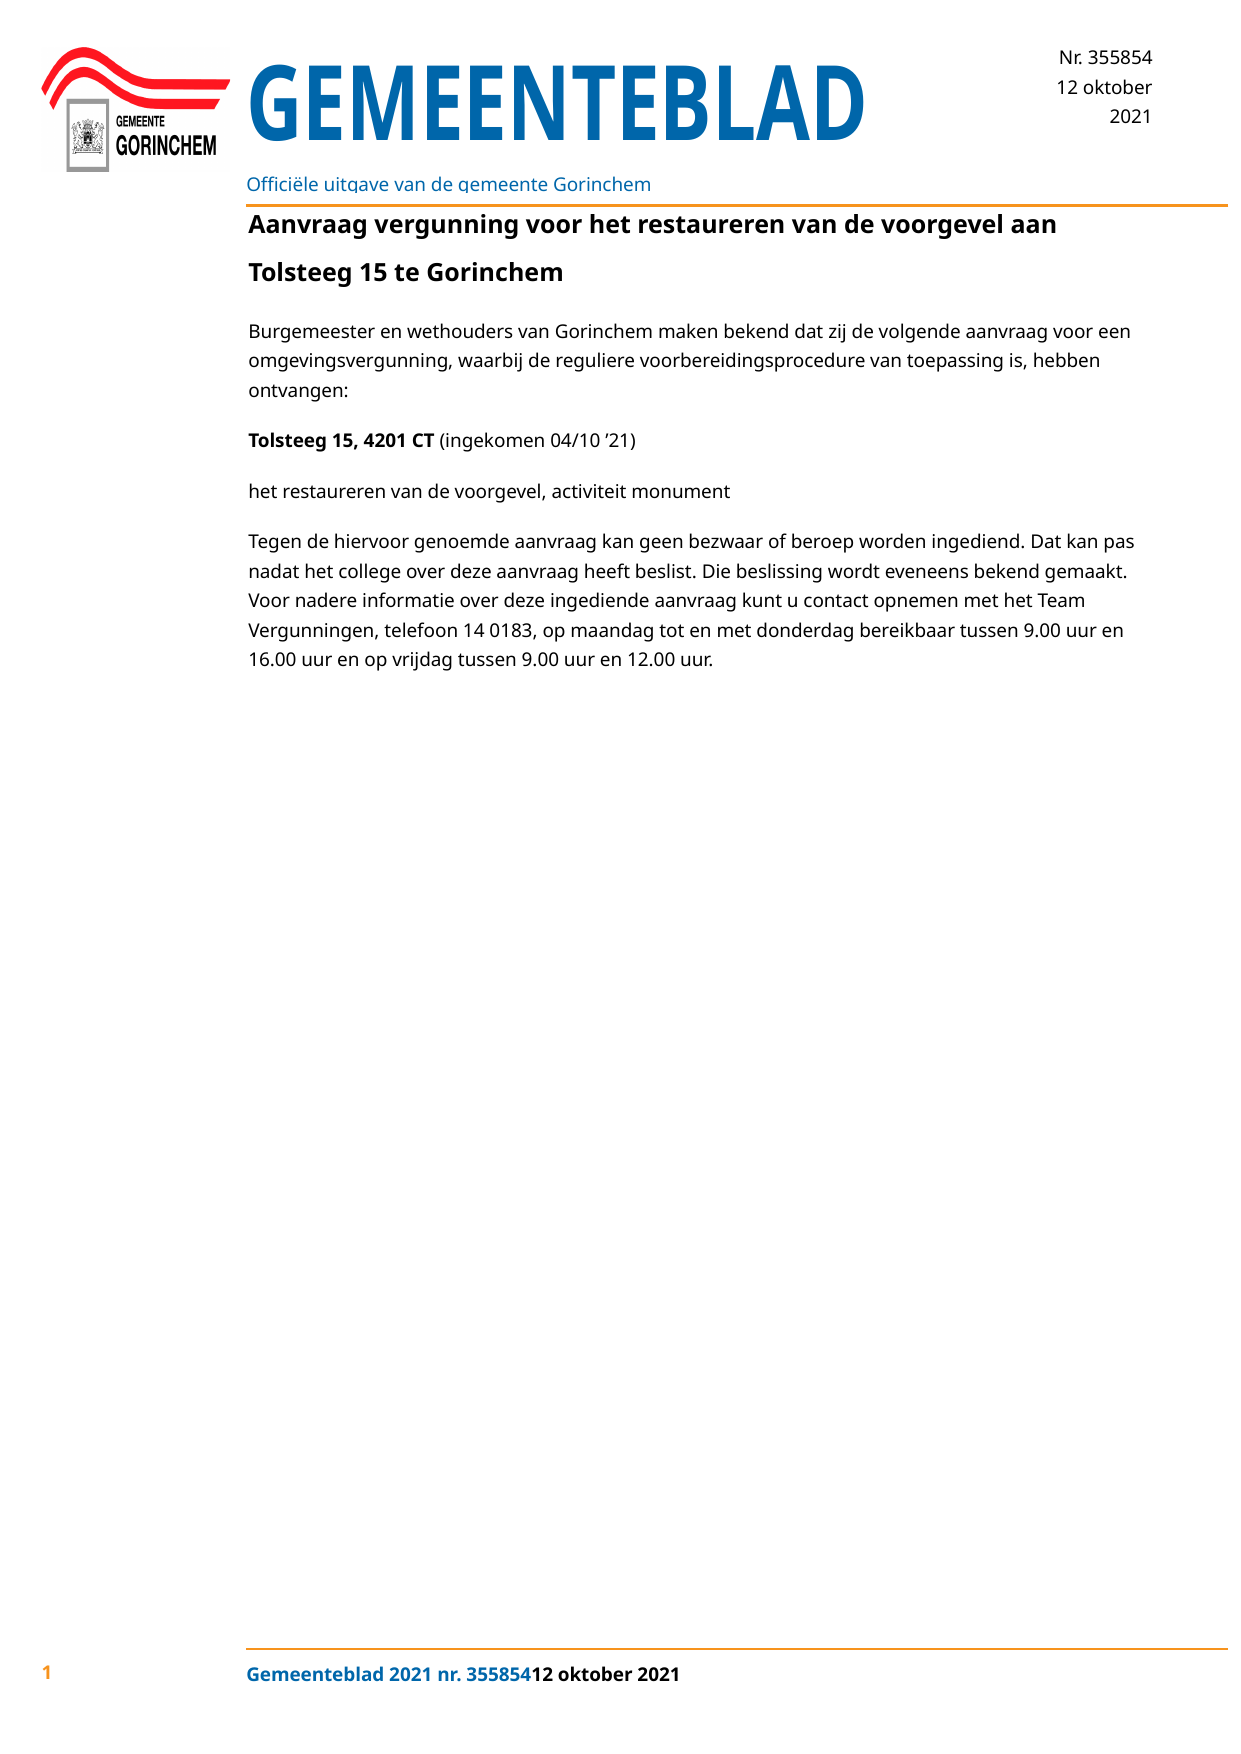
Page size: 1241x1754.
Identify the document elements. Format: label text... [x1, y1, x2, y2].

text het restaureren van de voorgevel, activiteit monument [248, 478, 1152, 504]
text Aanvraag vergunning voor het restaureren van de voorgevel aan Tolsteeg 15 te Gorinchem [248, 207, 1152, 288]
text Tegen de hiervoor genoemde aanvraag kan geen bezwaar of beroep worden ingediend. Dat kan pas nadat het college over deze aanvraag heeft beslist. Die beslissing wordt eveneens bekend gemaakt. Voor nadere informatie over deze ingediende aanvraag kunt u contact opnemen met het Team Vergunningen, telefoon 14 0183, op maandag tot en met donderdag bereikbaar tussen 9.00 uur en 16.00 uur en op vrijdag tussen 9.00 uur en 12.00 uur. [248, 528, 1152, 672]
text Burgemeester en wethouders van Gorinchem maken bekend dat zij de volgende aanvraag voor een omgevingsvergunning, waarbij de reguliere voorbereidingsprocedure van toepassing is, hebben ontvangen: [248, 318, 1152, 403]
picture [41, 47, 231, 172]
text Tolsteeg 15, 4201 CT (ingekomen 04/10 ’21) [248, 427, 1152, 453]
